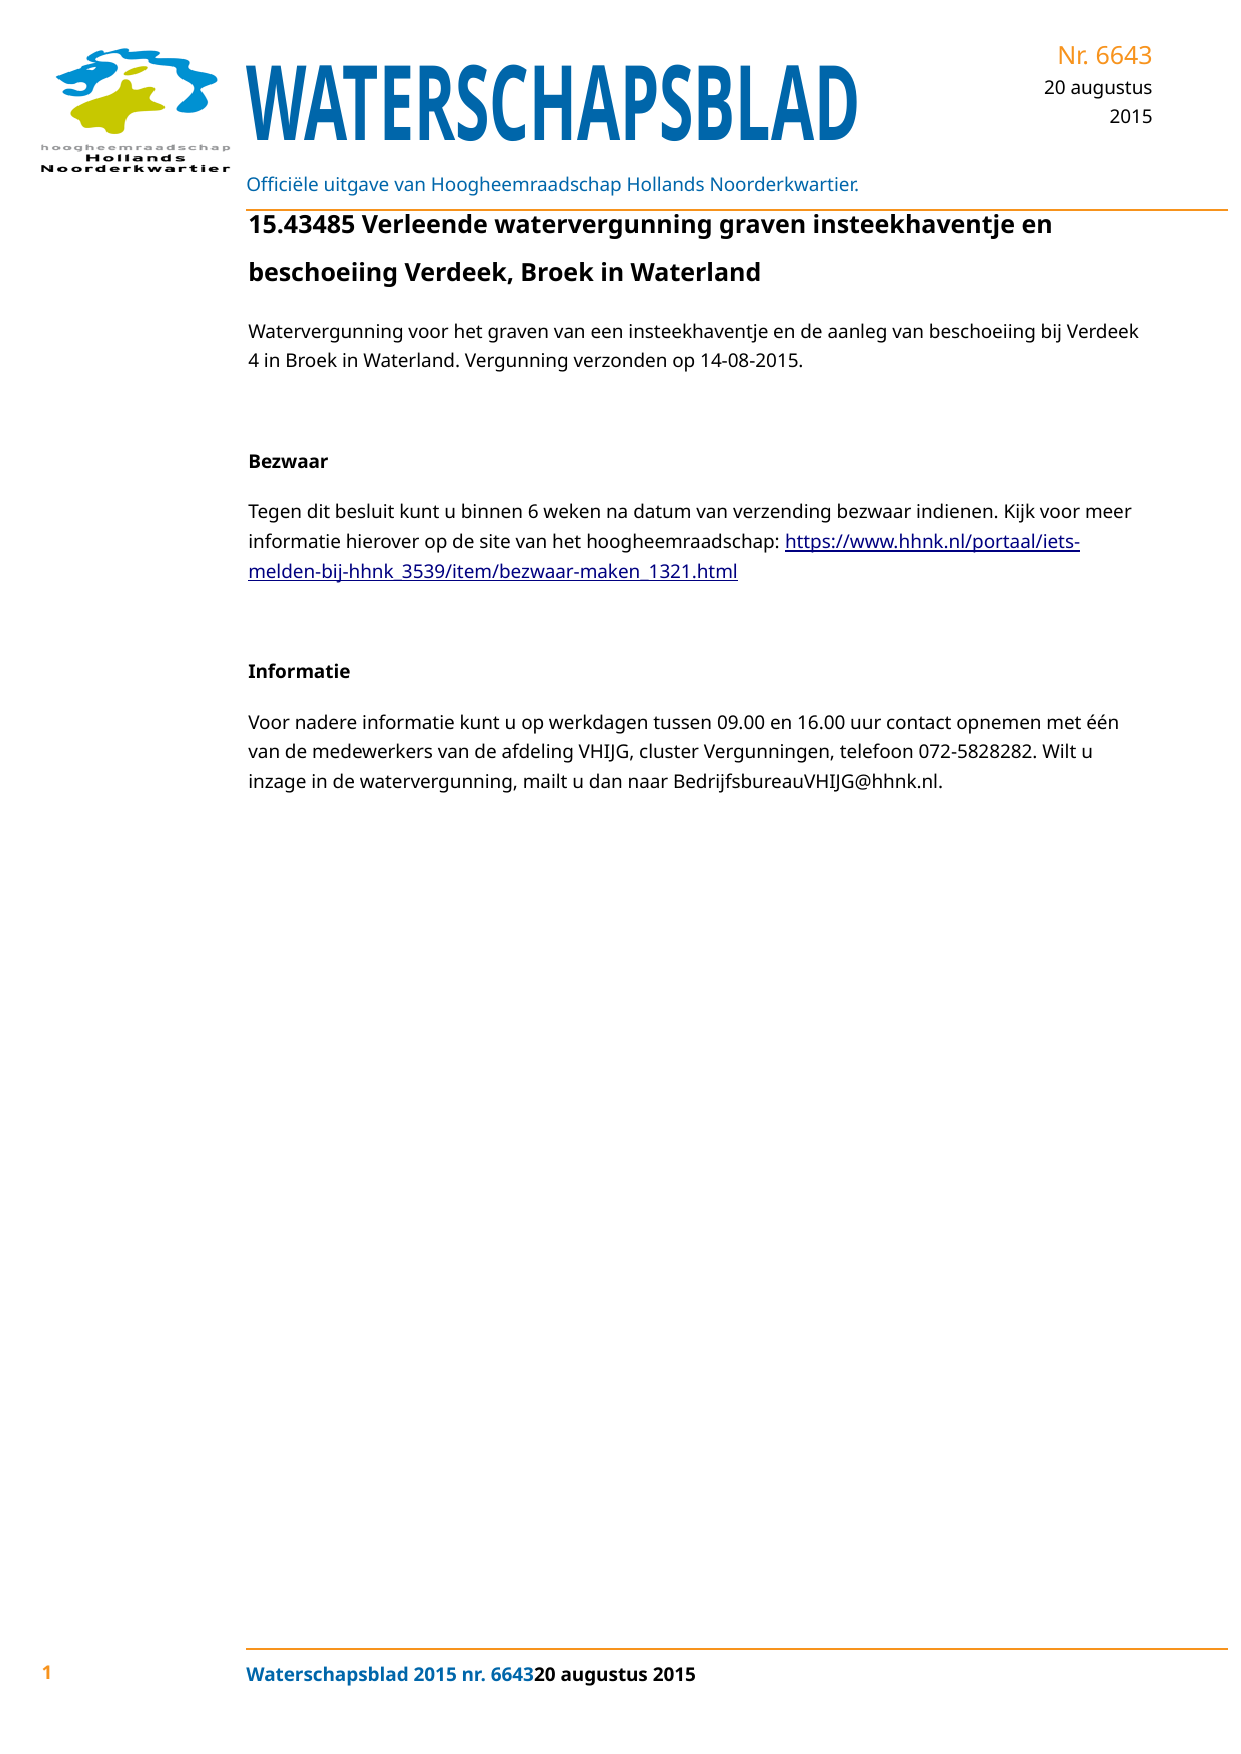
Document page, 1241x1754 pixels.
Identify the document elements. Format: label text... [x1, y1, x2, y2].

picture [41, 47, 231, 172]
text Informatie [248, 659, 1152, 684]
text 15.43485 Verleende watervergunning graven insteekhaventje en beschoeiing Verdeek, Broek in Waterland [248, 211, 1152, 288]
text Watervergunning voor het graven van een insteekhaventje en de aanleg van beschoeiing bij Verdeek 4 in Broek in Waterland. Vergunning verzonden op 14-08-2015. [248, 318, 1152, 373]
text Bezwaar [248, 448, 1152, 474]
text Tegen dit besluit kunt u binnen 6 weken na datum van verzending bezwaar indienen. Kijk voor meer informatie hierover op de site van het hoogheemraadschap: https://www.hhnk.nl/portaal/iets-melden-bij-hhnk_3539/item/bezwaar-maken_1321.html [248, 499, 1152, 584]
text Voor nadere informatie kunt u op werkdagen tussen 09.00 en 16.00 uur contact opnemen met één van de medewerkers van de afdeling VHIJG, cluster Vergunningen, telefoon 072-5828282. Wilt u inzage in de watervergunning, mailt u dan naar BedrijfsbureauVHIJG@hhnk.nl. [248, 709, 1152, 794]
